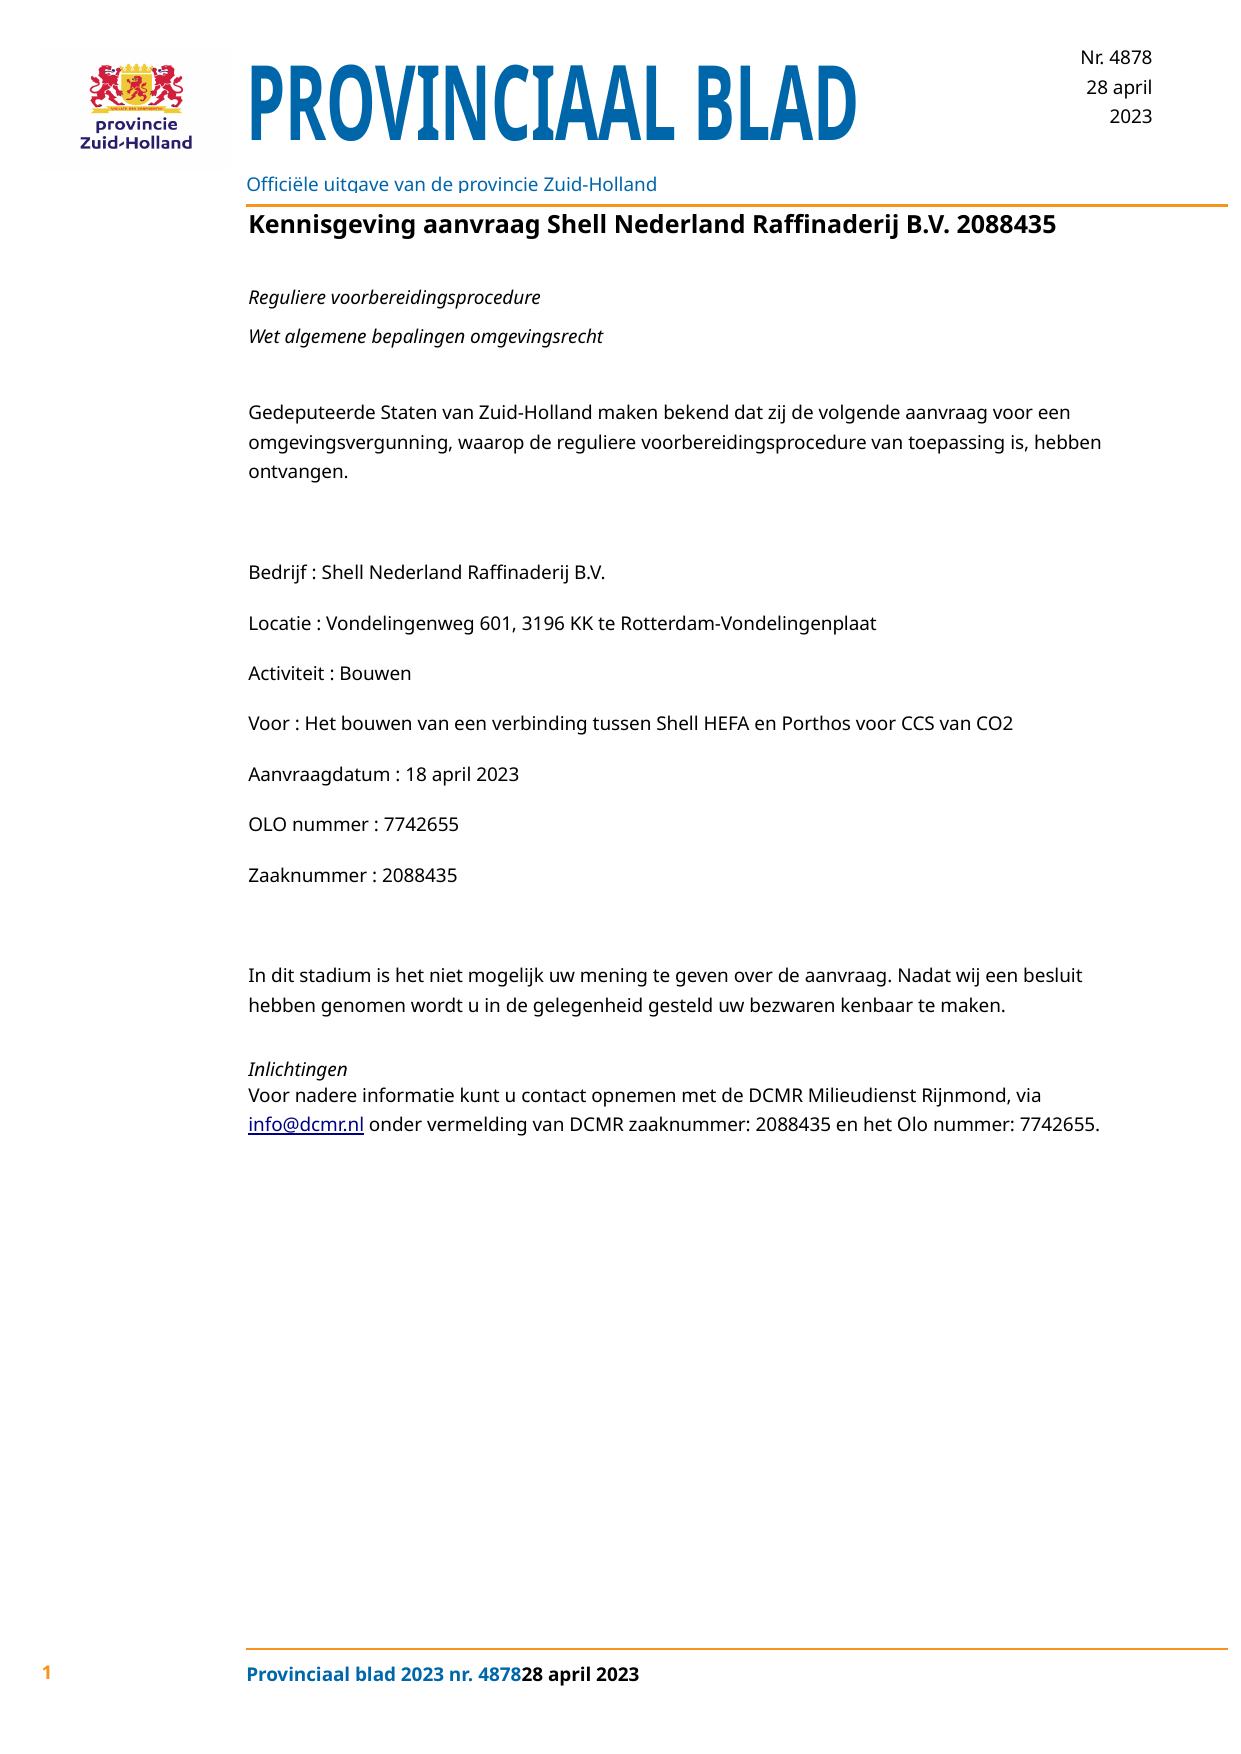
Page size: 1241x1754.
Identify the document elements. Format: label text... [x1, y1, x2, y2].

text Gedeputeerde Staten van Zuid-Holland maken bekend dat zij de volgende aanvraag voor een omgevingsvergunning, waarop de reguliere voorbereidingsprocedure van toepassing is, hebben ontvangen. [248, 399, 1152, 484]
text In dit stadium is het niet mogelijk uw mening te geven over de aanvraag. Nadat wij een besluit hebben genomen wordt u in de gelegenheid gesteld uw bezwaren kenbaar te maken. [248, 963, 1152, 1018]
text Inlichtingen [248, 1056, 1152, 1082]
text Wet algemene bepalingen omgevingsrecht [248, 323, 1152, 349]
text Bedrijf : Shell Nederland Raffinaderij B.V. [248, 559, 1152, 585]
text Locatie : Vondelingenweg 601, 3196 KK te Rotterdam-Vondelingenplaat [248, 610, 1152, 635]
text Reguliere voorbereidingsprocedure [248, 284, 1152, 309]
picture [41, 47, 231, 172]
text OLO nummer : 7742655 [248, 811, 1152, 837]
text Aanvraagdatum : 18 april 2023 [248, 761, 1152, 787]
text Voor nadere informatie kunt u contact opnemen met de DCMR Milieudienst Rijnmond, via info@dcmr.nl onder vermelding van DCMR zaaknummer: 2088435 en het Olo nummer: 7742655. [248, 1082, 1152, 1137]
text Zaaknummer : 2088435 [248, 862, 1152, 887]
text Kennisgeving aanvraag Shell Nederland Raffinaderij B.V. 2088435 [248, 207, 1152, 241]
text Activiteit : Bouwen [248, 660, 1152, 686]
text Voor : Het bouwen van een verbinding tussen Shell HEFA en Porthos voor CCS van CO2 [248, 711, 1152, 736]
